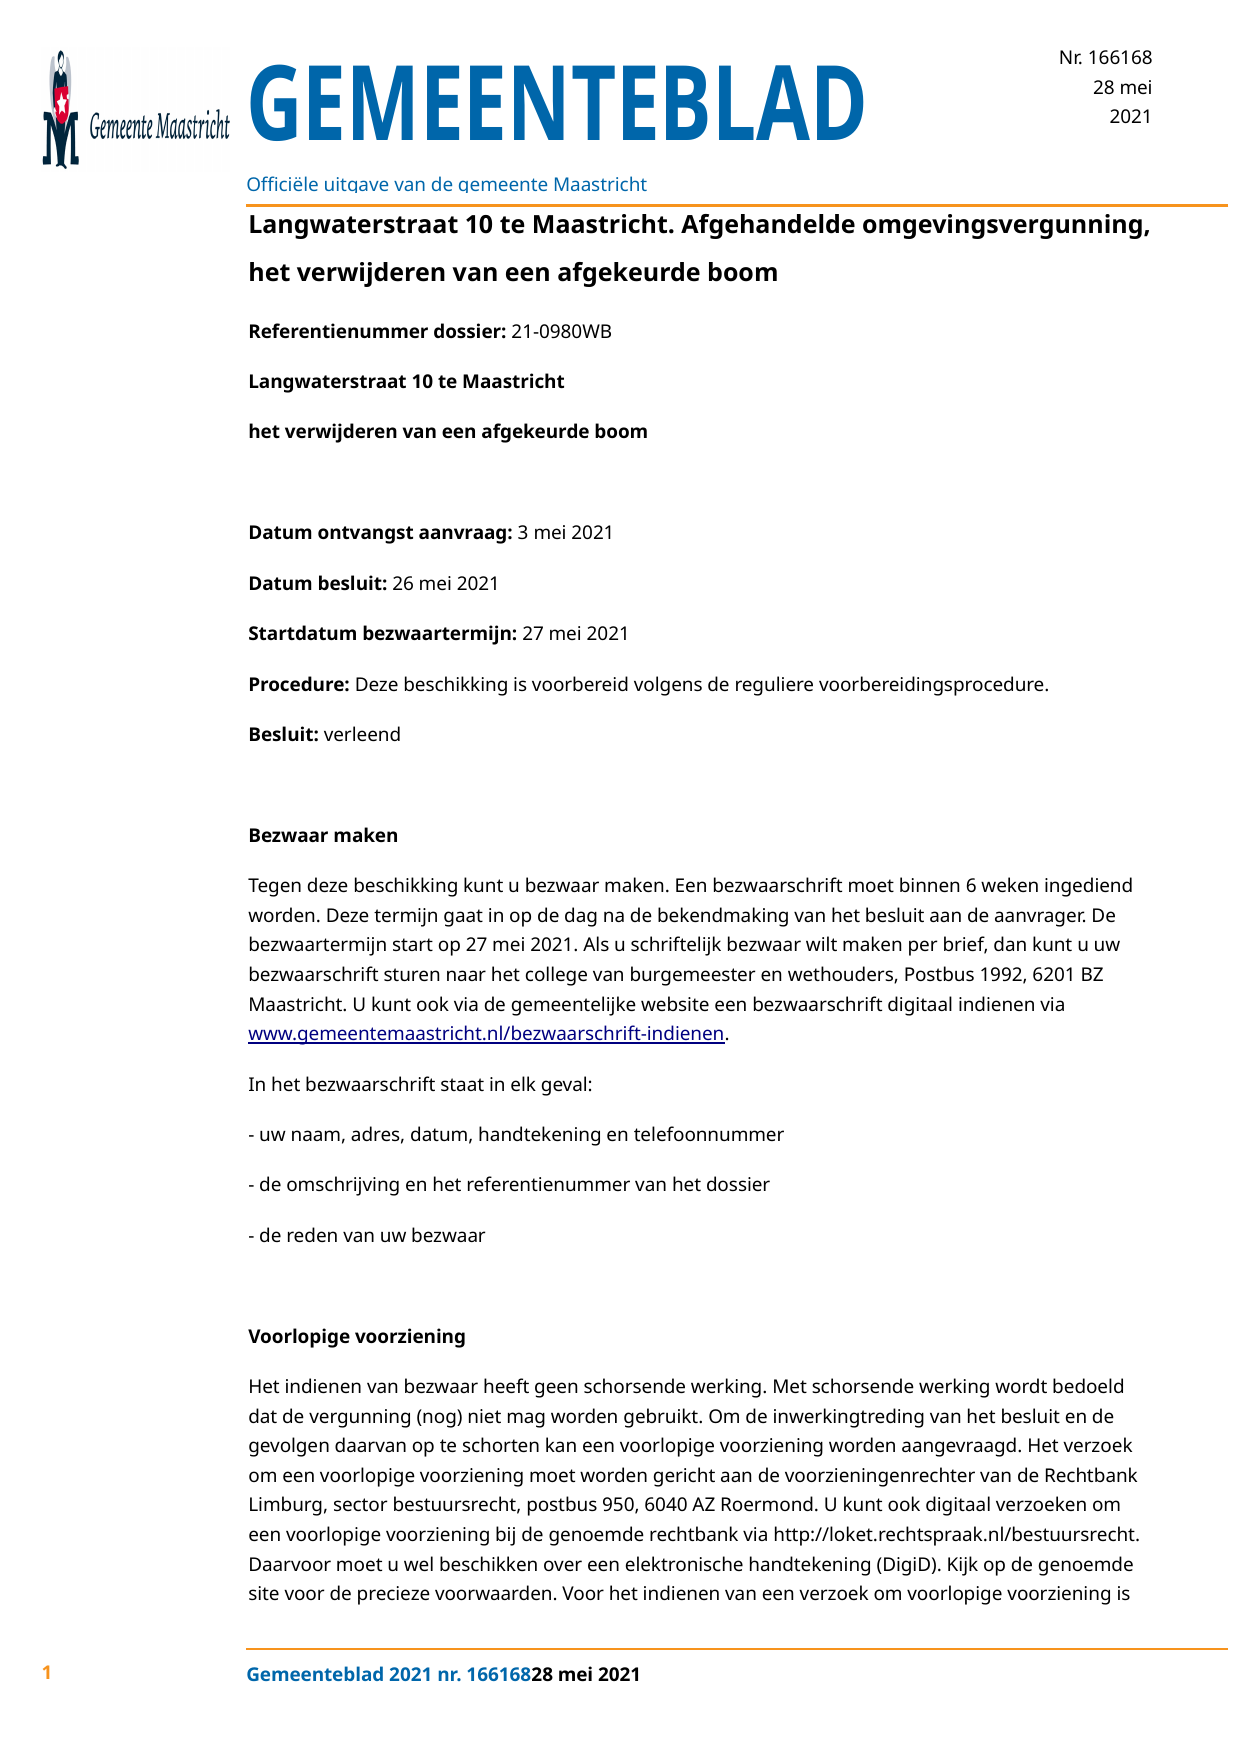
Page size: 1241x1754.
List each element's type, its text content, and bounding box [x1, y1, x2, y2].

text Referentienummer dossier: 21-0980WB [248, 318, 1152, 344]
text Langwaterstraat 10 te Maastricht. Afgehandelde omgevingsvergunning, het verwijderen van een afgekeurde boom [248, 207, 1152, 288]
picture [41, 47, 231, 172]
text Bezwaar maken [248, 822, 1152, 848]
text Startdatum bezwaartermijn: 27 mei 2021 [248, 620, 1152, 646]
text Datum besluit: 26 mei 2021 [248, 570, 1152, 596]
text Het indienen van bezwaar heeft geen schorsende werking. Met schorsende werking wordt bedoeld dat de vergunning (nog) niet mag worden gebruikt. Om de inwerkingtreding van het besluit en de gevolgen daarvan op te schorten kan een voorlopige voorziening worden aangevraagd. Het verzoek om een voorlopige voorziening moet worden gericht aan de voorzieningenrechter van de Rechtbank Limburg, sector bestuursrecht, postbus 950, 6040 AZ Roermond. U kunt ook digitaal verzoeken om een voorlopige voorziening bij de genoemde rechtbank via http://loket.rechtspraak.nl/bestuursrecht. Daarvoor moet u wel beschikken over een elektronische handtekening (DigiD). Kijk op de genoemde site voor de precieze voorwaarden. Voor het indienen van een verzoek om voorlopige voorziening is [248, 1373, 1152, 1606]
text Besluit: verleend [248, 721, 1152, 747]
text Datum ontvangst aanvraag: 3 mei 2021 [248, 519, 1152, 545]
text - uw naam, adres, datum, handtekening en telefoonnummer [248, 1121, 1152, 1147]
text Voorlopige voorziening [248, 1323, 1152, 1349]
text het verwijderen van een afgekeurde boom [248, 419, 1152, 444]
text - de omschrijving en het referentienummer van het dossier [248, 1172, 1152, 1197]
text Langwaterstraat 10 te Maastricht [248, 368, 1152, 394]
text Tegen deze beschikking kunt u bezwaar maken. Een bezwaarschrift moet binnen 6 weken ingediend worden. Deze termijn gaat in op de dag na de bekendmaking van het besluit aan de aanvrager. De bezwaartermijn start op 27 mei 2021. Als u schriftelijk bezwaar wilt maken per brief, dan kunt u uw bezwaarschrift sturen naar het college van burgemeester en wethouders, Postbus 1992, 6201 BZ Maastricht. U kunt ook via de gemeentelijke website een bezwaarschrift digitaal indienen via www.gemeentemaastricht.nl/bezwaarschrift-indienen. [248, 872, 1152, 1046]
text Procedure: Deze beschikking is voorbereid volgens de reguliere voorbereidingsprocedure. [248, 671, 1152, 697]
text - de reden van uw bezwaar [248, 1222, 1152, 1248]
text In het bezwaarschrift staat in elk geval: [248, 1071, 1152, 1097]
